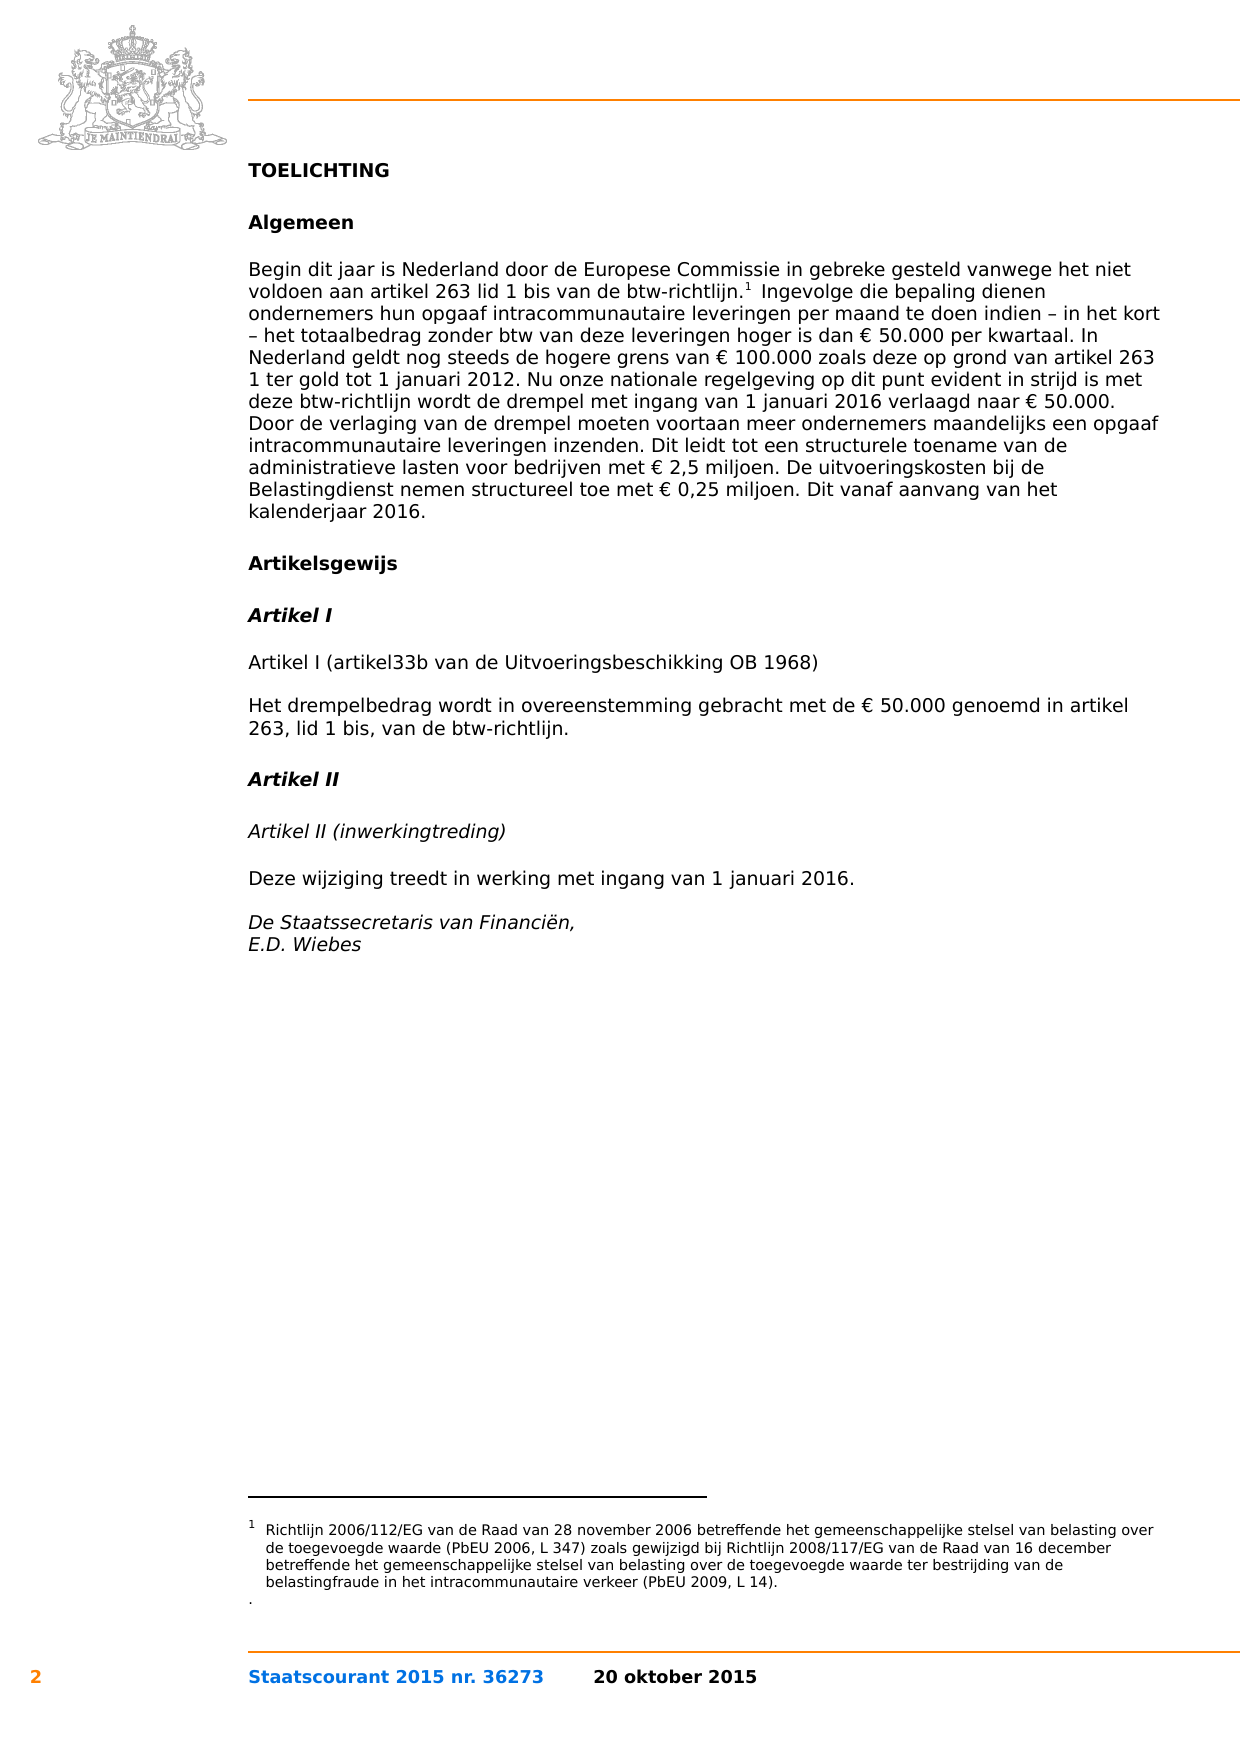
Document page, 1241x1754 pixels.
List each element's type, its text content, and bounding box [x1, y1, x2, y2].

subtitle Algemeen [248, 212, 1163, 234]
subtitle Artikel II (inwerkingtreding) [248, 821, 1163, 843]
picture [38, 25, 227, 150]
subtitle Artikelsgewijs [248, 553, 1163, 574]
text . [248, 1591, 1163, 1608]
text Deze wijziging treedt in werking met ingang van 1 januari 2016. [248, 868, 1163, 890]
text Richtlijn 2006/112/EG van de Raad van 28 november 2006 betreffende het gemeenschappelijke stelsel van belasting over de toegevoegde waarde (PbEU 2006, L 347) zoals gewijzigd bij Richtlijn 2008/117/EG van de Raad van 16 december betreffende het gemeenschappelijke stelsel van belasting over de toegevoegde waarde ter bestrijding van de belastingfraude in het intracommunautaire verkeer (PbEU 2009, L 14). [248, 1518, 1163, 1591]
text Artikel I (artikel33b van de Uitvoeringsbeschikking OB 1968) [248, 652, 1163, 673]
subtitle TOELICHTING [248, 160, 1163, 182]
subtitle Artikel I [248, 604, 1163, 627]
text Begin dit jaar is Nederland door de Europese Commissie in gebreke gesteld vanwege het niet voldoen aan artikel 263 lid 1 bis van de btw-richtlijn. Ingevolge die bepaling dienen ondernemers hun opgaaf intracommunautaire leveringen per maand te doen indien – in het kort – het totaalbedrag zonder btw van deze leveringen hoger is dan € 50.000 per kwartaal. In Nederland geldt nog steeds de hogere grens van € 100.000 zoals deze op grond van artikel 263 1 ter gold tot 1 januari 2012. Nu onze nationale regelgeving op dit punt evident in strijd is met deze btw-richtlijn wordt de drempel met ingang van 1 januari 2016 verlaagd naar € 50.000. Door de verlaging van de drempel moeten voortaan meer ondernemers maandelijks een opgaaf intracommunautaire leveringen inzenden. Dit leidt tot een structurele toename van de administratieve lasten voor bedrijven met € 2,5 miljoen. De uitvoeringskosten bij de Belastingdienst nemen structureel toe met € 0,25 miljoen. Dit vanaf aanvang van het kalenderjaar 2016. [248, 259, 1163, 523]
text De Staatssecretaris van Financiën, E.D. Wiebes [248, 912, 1163, 956]
subtitle Artikel II [248, 769, 1163, 791]
text Het drempelbedrag wordt in overeenstemming gebracht met de € 50.000 genoemd in artikel 263, lid 1 bis, van de btw-richtlijn. [248, 695, 1163, 739]
